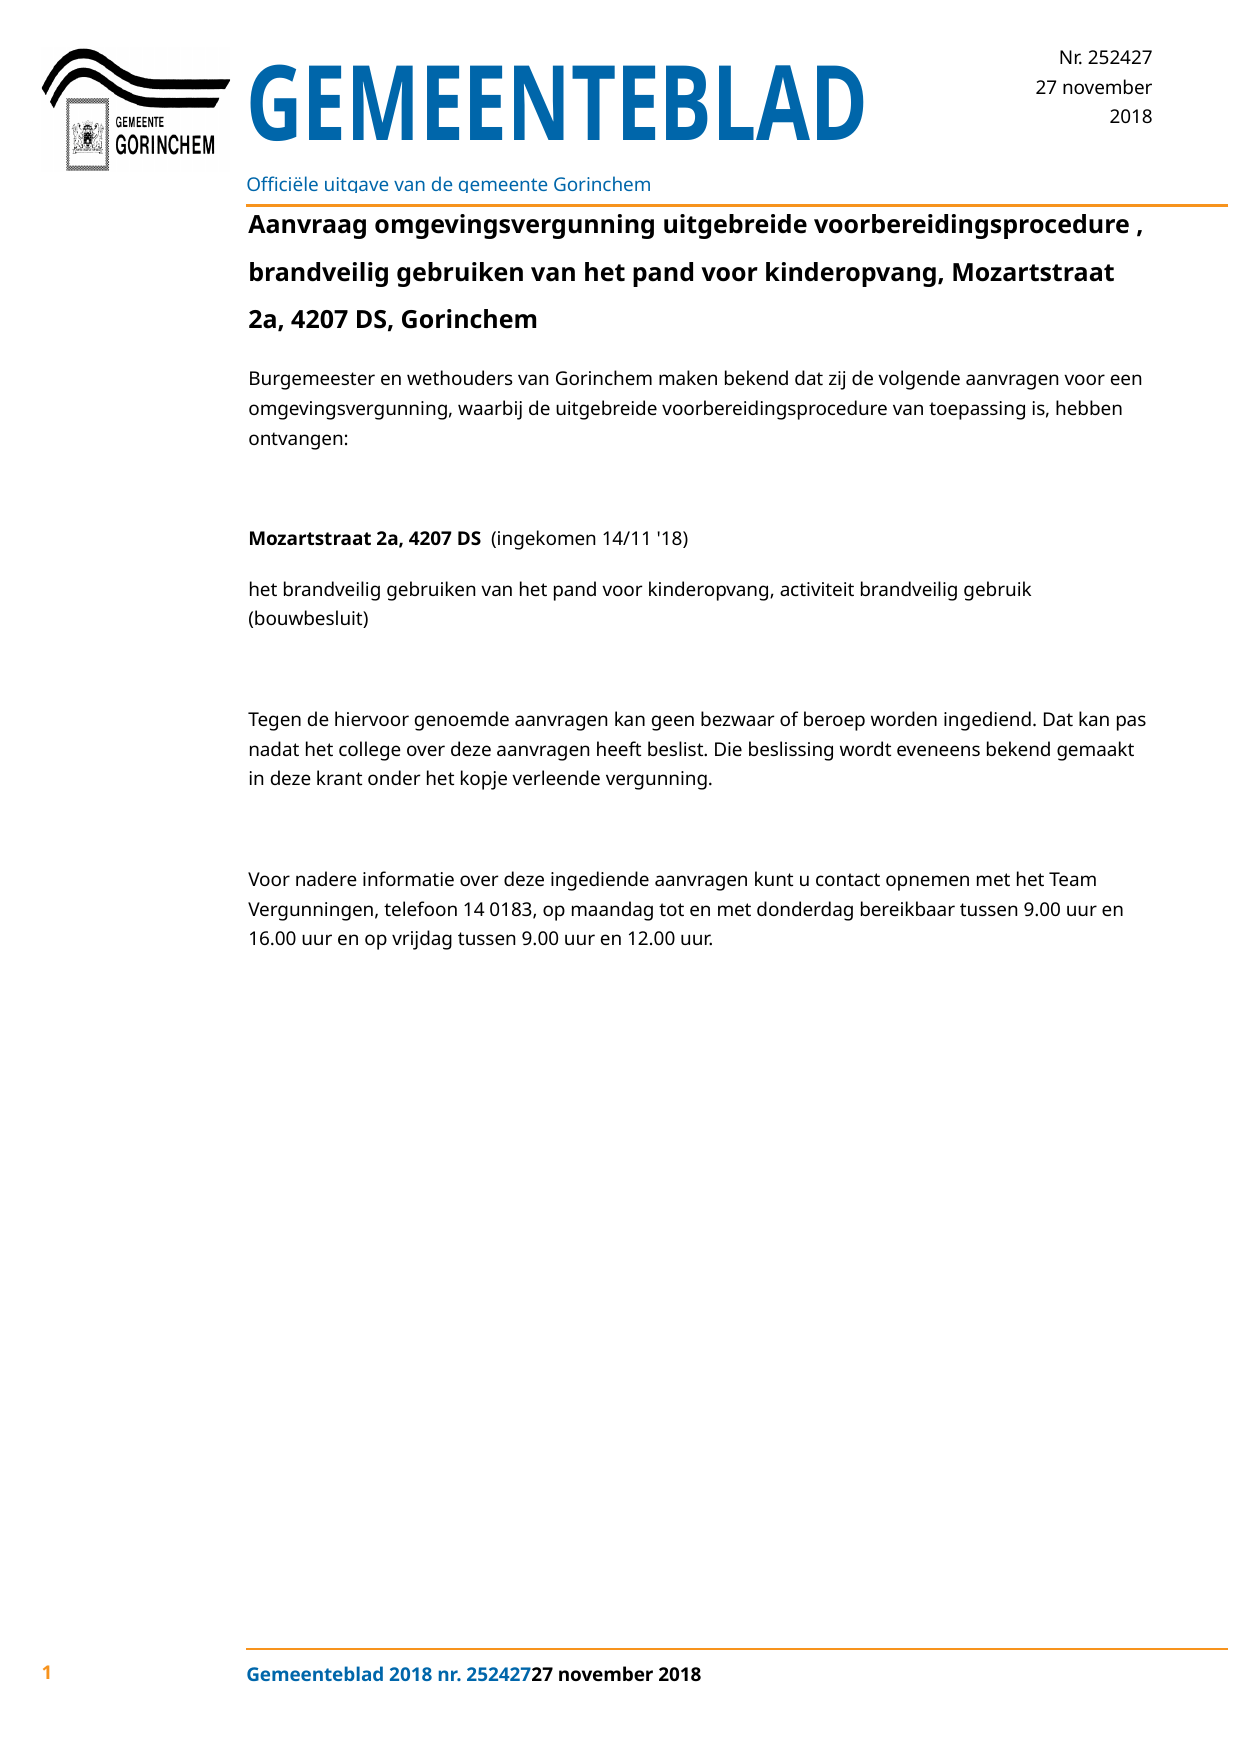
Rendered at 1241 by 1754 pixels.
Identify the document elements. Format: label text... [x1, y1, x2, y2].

text Aanvraag omgevingsvergunning uitgebreide voorbereidingsprocedure , brandveilig gebruiken van het pand voor kinderopvang, Mozartstraat 2a, 4207 DS, Gorinchem [248, 207, 1152, 336]
text Tegen de hiervoor genoemde aanvragen kan geen bezwaar of beroep worden ingediend. Dat kan pas nadat het college over deze aanvragen heeft beslist. Die beslissing wordt eveneens bekend gemaakt in deze krant onder het kopje verleende vergunning. [248, 706, 1152, 791]
text Burgemeester en wethouders van Gorinchem maken bekend dat zij de volgende aanvragen voor een omgevingsvergunning, waarbij de uitgebreide voorbereidingsprocedure van toepassing is, hebben ontvangen: [248, 366, 1152, 450]
text Mozartstraat 2a, 4207 DS (ingekomen 14/11 '18) [248, 526, 1152, 551]
picture [41, 47, 231, 172]
text Voor nadere informatie over deze ingediende aanvragen kunt u contact opnemen met het Team Vergunningen, telefoon 14 0183, op maandag tot en met donderdag bereikbaar tussen 9.00 uur en 16.00 uur en op vrijdag tussen 9.00 uur en 12.00 uur. [248, 866, 1152, 951]
text het brandveilig gebruiken van het pand voor kinderopvang, activiteit brandveilig gebruik (bouwbesluit) [248, 576, 1152, 631]
